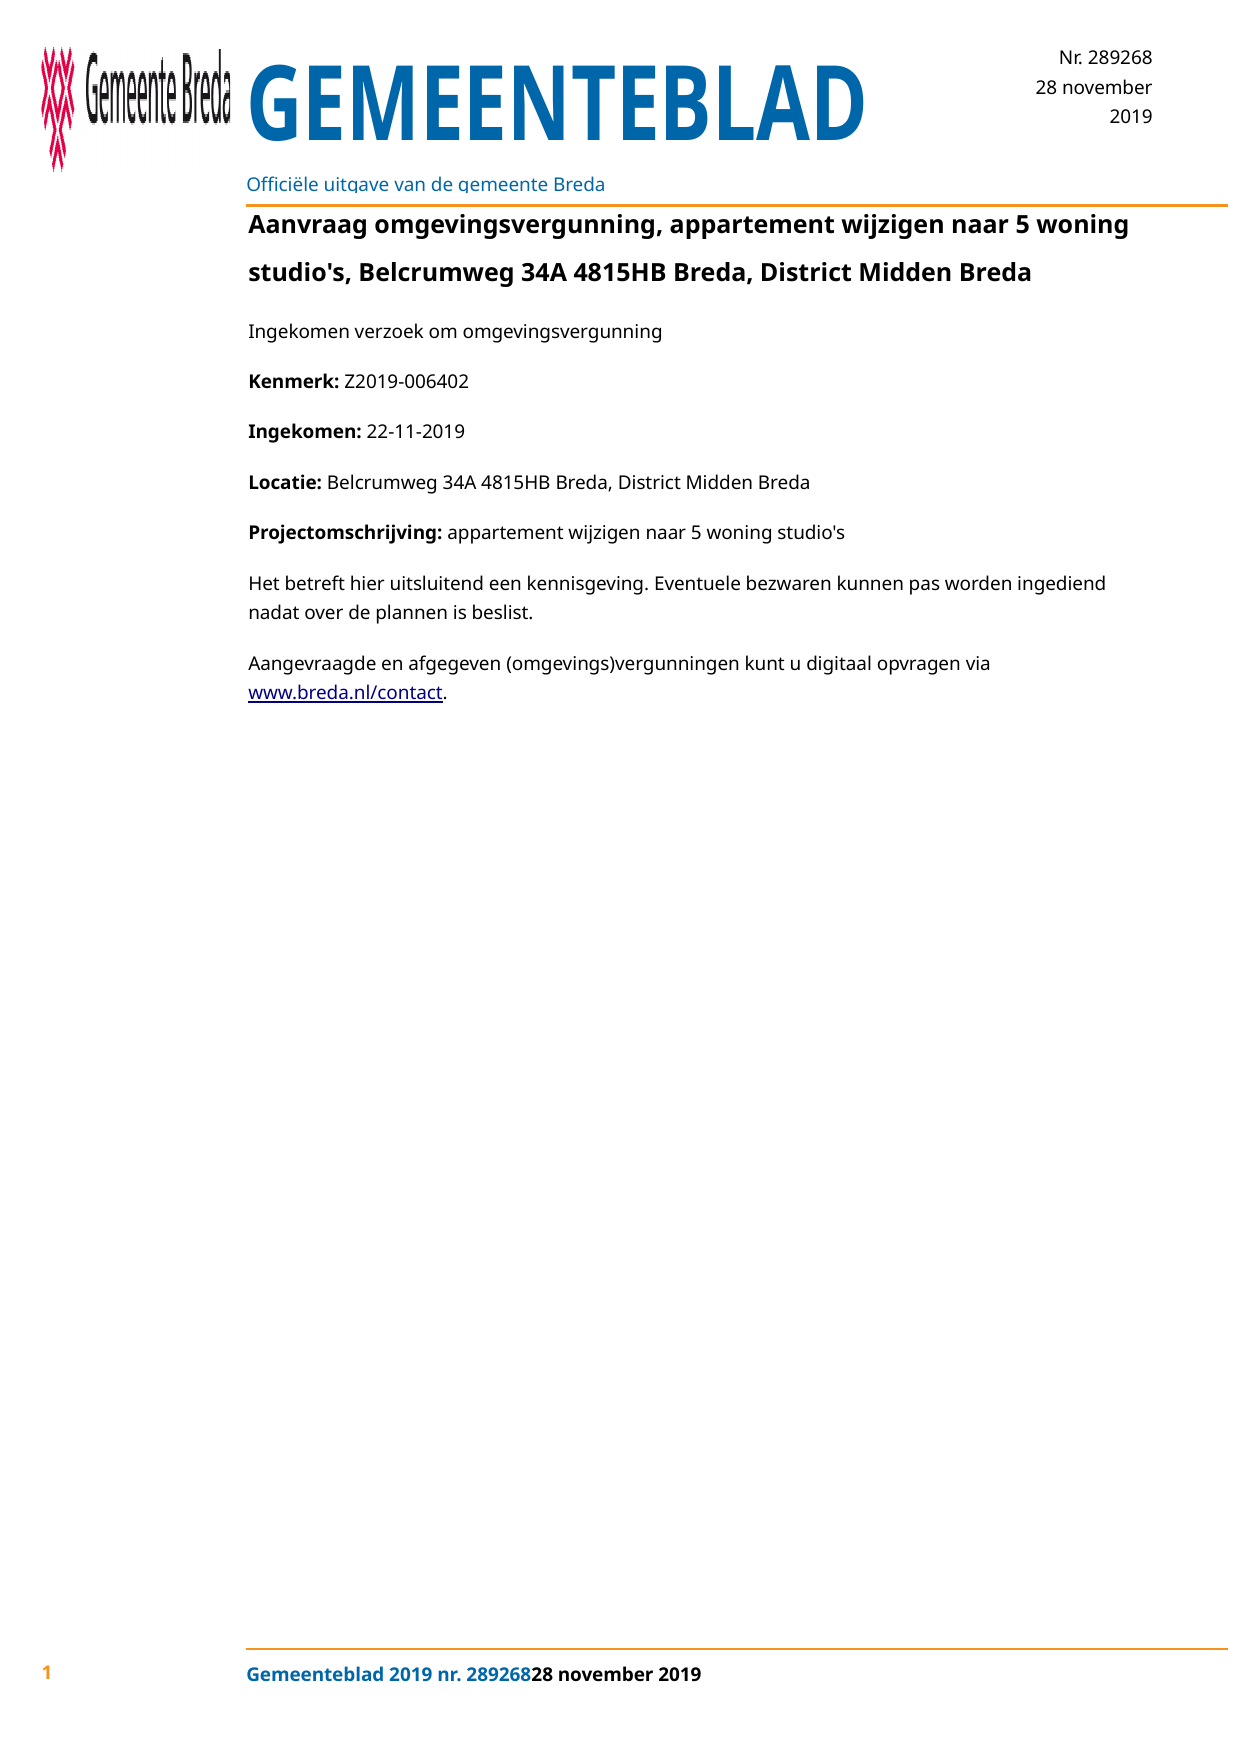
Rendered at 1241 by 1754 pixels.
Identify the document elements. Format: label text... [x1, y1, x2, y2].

text Ingekomen verzoek om omgevingsvergunning [248, 318, 1152, 344]
picture [41, 47, 231, 172]
text Aanvraag omgevingsvergunning, appartement wijzigen naar 5 woning studio's, Belcrumweg 34A 4815HB Breda, District Midden Breda [248, 207, 1152, 288]
text Ingekomen: 22-11-2019 [248, 419, 1152, 444]
text Aangevraagde en afgegeven (omgevings)vergunningen kunt u digitaal opvragen via www.breda.nl/contact. [248, 650, 1152, 705]
text Projectomschrijving: appartement wijzigen naar 5 woning studio's [248, 519, 1152, 545]
text Kenmerk: Z2019-006402 [248, 368, 1152, 394]
text Het betreft hier uitsluitend een kennisgeving. Eventuele bezwaren kunnen pas worden ingediend nadat over de plannen is beslist. [248, 570, 1152, 625]
text Locatie: Belcrumweg 34A 4815HB Breda, District Midden Breda [248, 469, 1152, 495]
